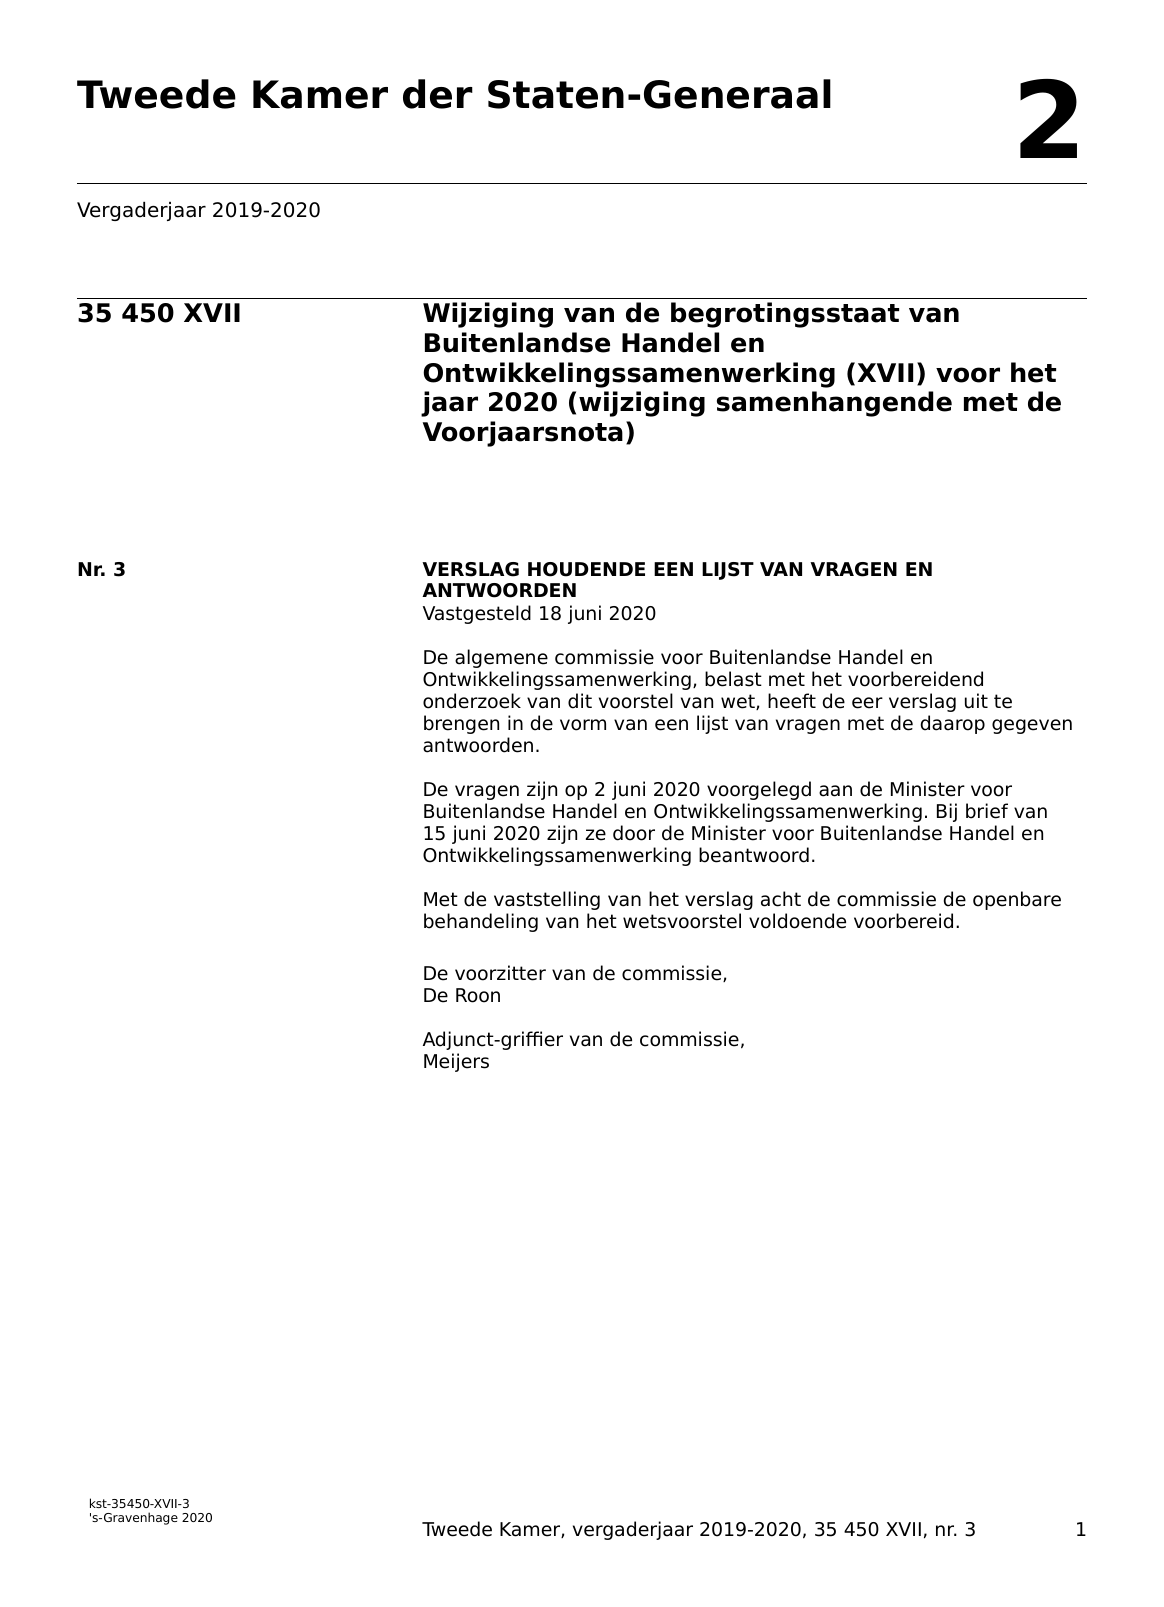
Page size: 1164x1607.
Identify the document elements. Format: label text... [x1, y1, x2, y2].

subtitle Nr. 3 VERSLAG HOUDENDE EEN LIJST VAN VRAGEN EN ANTWOORDEN [77, 558, 1087, 602]
text kst-35450-XVII-3 [88, 1497, 323, 1511]
text Vastgesteld 18 juni 2020 [422, 602, 1087, 624]
text Adjunct-griffier van de commissie, Meijers [422, 1029, 1087, 1073]
subtitle 35 450 XVII Wijziging van de begrotingsstaat van Buitenlandse Handel en Ontwikkelingssamenwerking (XVII) voor het jaar 2020 (wijziging samenhangende met de Voorjaarsnota) [77, 299, 1087, 447]
table_cell Vergaderjaar 2019-2020 [77, 184, 1087, 298]
text De vragen zijn op 2 juni 2020 voorgelegd aan de Minister voor Buitenlandse Handel en Ontwikkelingssamenwerking. Bij brief van 15 juni 2020 zijn ze door de Minister voor Buitenlandse Handel en Ontwikkelingssamenwerking beantwoord. [422, 779, 1087, 867]
text De algemene commissie voor Buitenlandse Handel en Ontwikkelingssamenwerking, belast met het voorbereidend onderzoek van dit voorstel van wet, heeft de eer verslag uit te brengen in de vorm van een lijst van vragen met de daarop gegeven antwoorden. [422, 647, 1087, 756]
text De voorzitter van de commissie, De Roon [422, 963, 1087, 1007]
table_header Tweede Kamer der Staten-Generaal [77, 59, 886, 183]
text Met de vaststelling van het verslag acht de commissie de openbare behandeling van het wetsvoorstel voldoende voorbereid. [422, 889, 1087, 933]
text 's-Gravenhage 2020 [88, 1511, 323, 1525]
table_header 2 [886, 59, 1087, 183]
